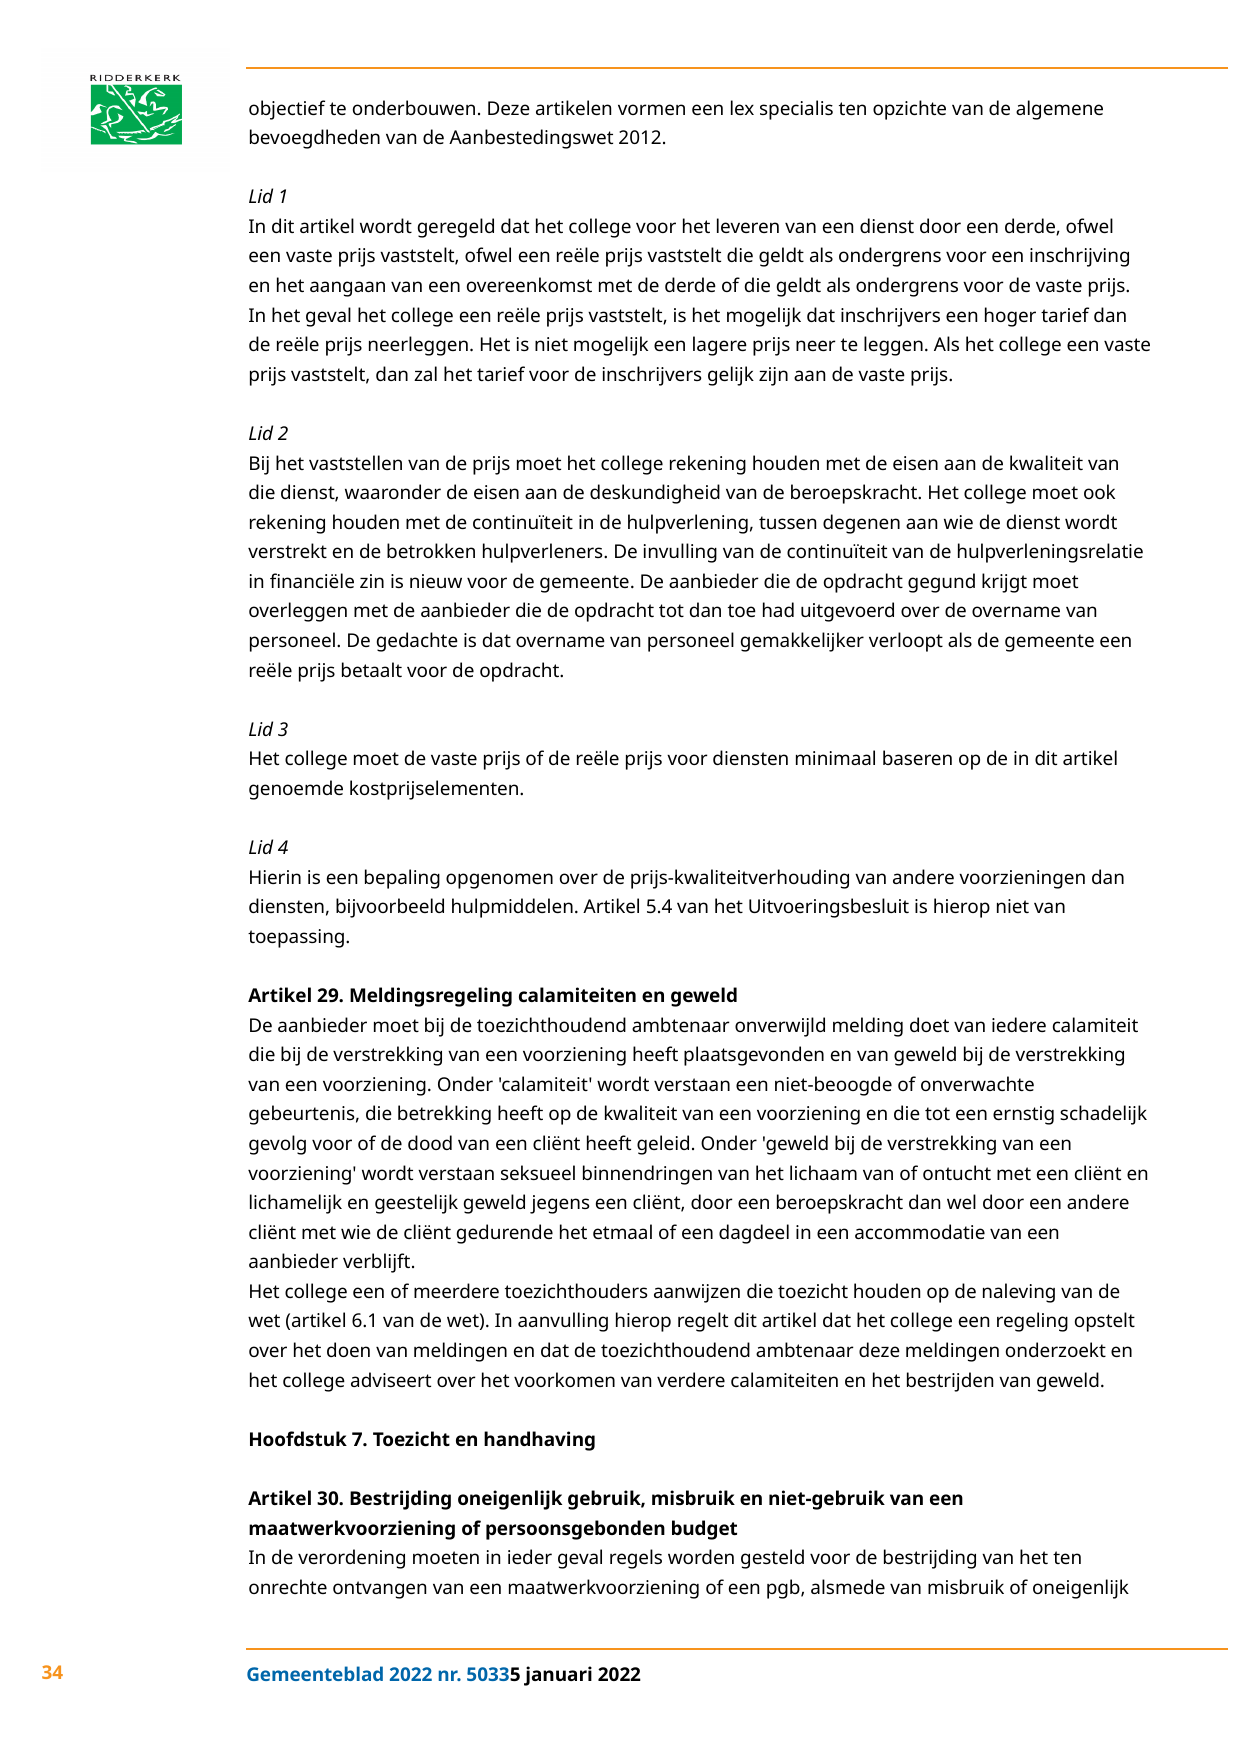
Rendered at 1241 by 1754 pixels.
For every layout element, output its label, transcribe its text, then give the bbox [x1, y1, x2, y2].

picture [41, 47, 231, 172]
text Hoofdstuk 7. Toezicht en handhaving [248, 1426, 1152, 1452]
text Lid 1 [248, 183, 1152, 209]
text Het college moet de vaste prijs of de reële prijs voor diensten minimaal baseren op de in dit artikel genoemde kostprijselementen. [248, 746, 1152, 801]
text Artikel 29. Meldingsregeling calamiteiten en geweld [248, 982, 1152, 1008]
text Het college een of meerdere toezichthouders aanwijzen die toezicht houden op de naleving van de wet (artikel 6.1 van de wet). In aanvulling hierop regelt dit artikel dat het college een regeling opstelt over het doen van meldingen en dat de toezichthoudend ambtenaar deze meldingen onderzoekt en het college adviseert over het voorkomen van verdere calamiteiten en het bestrijden van geweld. [248, 1278, 1152, 1393]
text Bij het vaststellen van de prijs moet het college rekening houden met de eisen aan de kwaliteit van die dienst, waaronder de eisen aan de deskundigheid van de beroepskracht. Het college moet ook rekening houden met de continuïteit in de hulpverlening, tussen degenen aan wie de dienst wordt verstrekt en de betrokken hulpverleners. De invulling van de continuïteit van de hulpverleningsrelatie in financiële zin is nieuw voor de gemeente. De aanbieder die de opdracht gegund krijgt moet overleggen met de aanbieder die de opdracht tot dan toe had uitgevoerd over de overname van personeel. De gedachte is dat overname van personeel gemakkelijker verloopt als de gemeente een reële prijs betaalt voor de opdracht. [248, 450, 1152, 683]
text De aanbieder moet bij de toezichthoudend ambtenaar onverwijld melding doet van iedere calamiteit die bij de verstrekking van een voorziening heeft plaatsgevonden en van geweld bij de verstrekking van een voorziening. Onder 'calamiteit' wordt verstaan een niet-beoogde of onverwachte gebeurtenis, die betrekking heeft op de kwaliteit van een voorziening en die tot een ernstig schadelijk gevolg voor of de dood van een cliënt heeft geleid. Onder 'geweld bij de verstrekking van een voorziening' wordt verstaan seksueel binnendringen van het lichaam van of ontucht met een cliënt en lichamelijk en geestelijk geweld jegens een cliënt, door een beroepskracht dan wel door een andere cliënt met wie de cliënt gedurende het etmaal of een dagdeel in een accommodatie van een aanbieder verblijft. [248, 1012, 1152, 1274]
text Hierin is een bepaling opgenomen over de prijs-kwaliteitverhouding van andere voorzieningen dan diensten, bijvoorbeeld hulpmiddelen. Artikel 5.4 van het Uitvoeringsbesluit is hierop niet van toepassing. [248, 864, 1152, 949]
text Artikel 30. Bestrijding oneigenlijk gebruik, misbruik en niet-gebruik van een maatwerkvoorziening of persoonsgebonden budget [248, 1485, 1152, 1541]
text In de verordening moeten in ieder geval regels worden gesteld voor de bestrijding van het ten onrechte ontvangen van een maatwerkvoorziening of een pgb, alsmede van misbruik of oneigenlijk [248, 1544, 1152, 1600]
text Lid 3 [248, 716, 1152, 742]
text objectief te onderbouwen. Deze artikelen vormen een lex specialis ten opzichte van de algemene bevoegdheden van de Aanbestedingswet 2012. [248, 95, 1152, 150]
text In dit artikel wordt geregeld dat het college voor het leveren van een dienst door een derde, ofwel een vaste prijs vaststelt, ofwel een reële prijs vaststelt die geldt als ondergrens voor een inschrijving en het aangaan van een overeenkomst met de derde of die geldt als ondergrens voor de vaste prijs. In het geval het college een reële prijs vaststelt, is het mogelijk dat inschrijvers een hoger tarief dan de reële prijs neerleggen. Het is niet mogelijk een lagere prijs neer te leggen. Als het college een vaste prijs vaststelt, dan zal het tarief voor de inschrijvers gelijk zijn aan de vaste prijs. [248, 213, 1152, 387]
text Lid 2 [248, 420, 1152, 446]
text Lid 4 [248, 834, 1152, 860]
